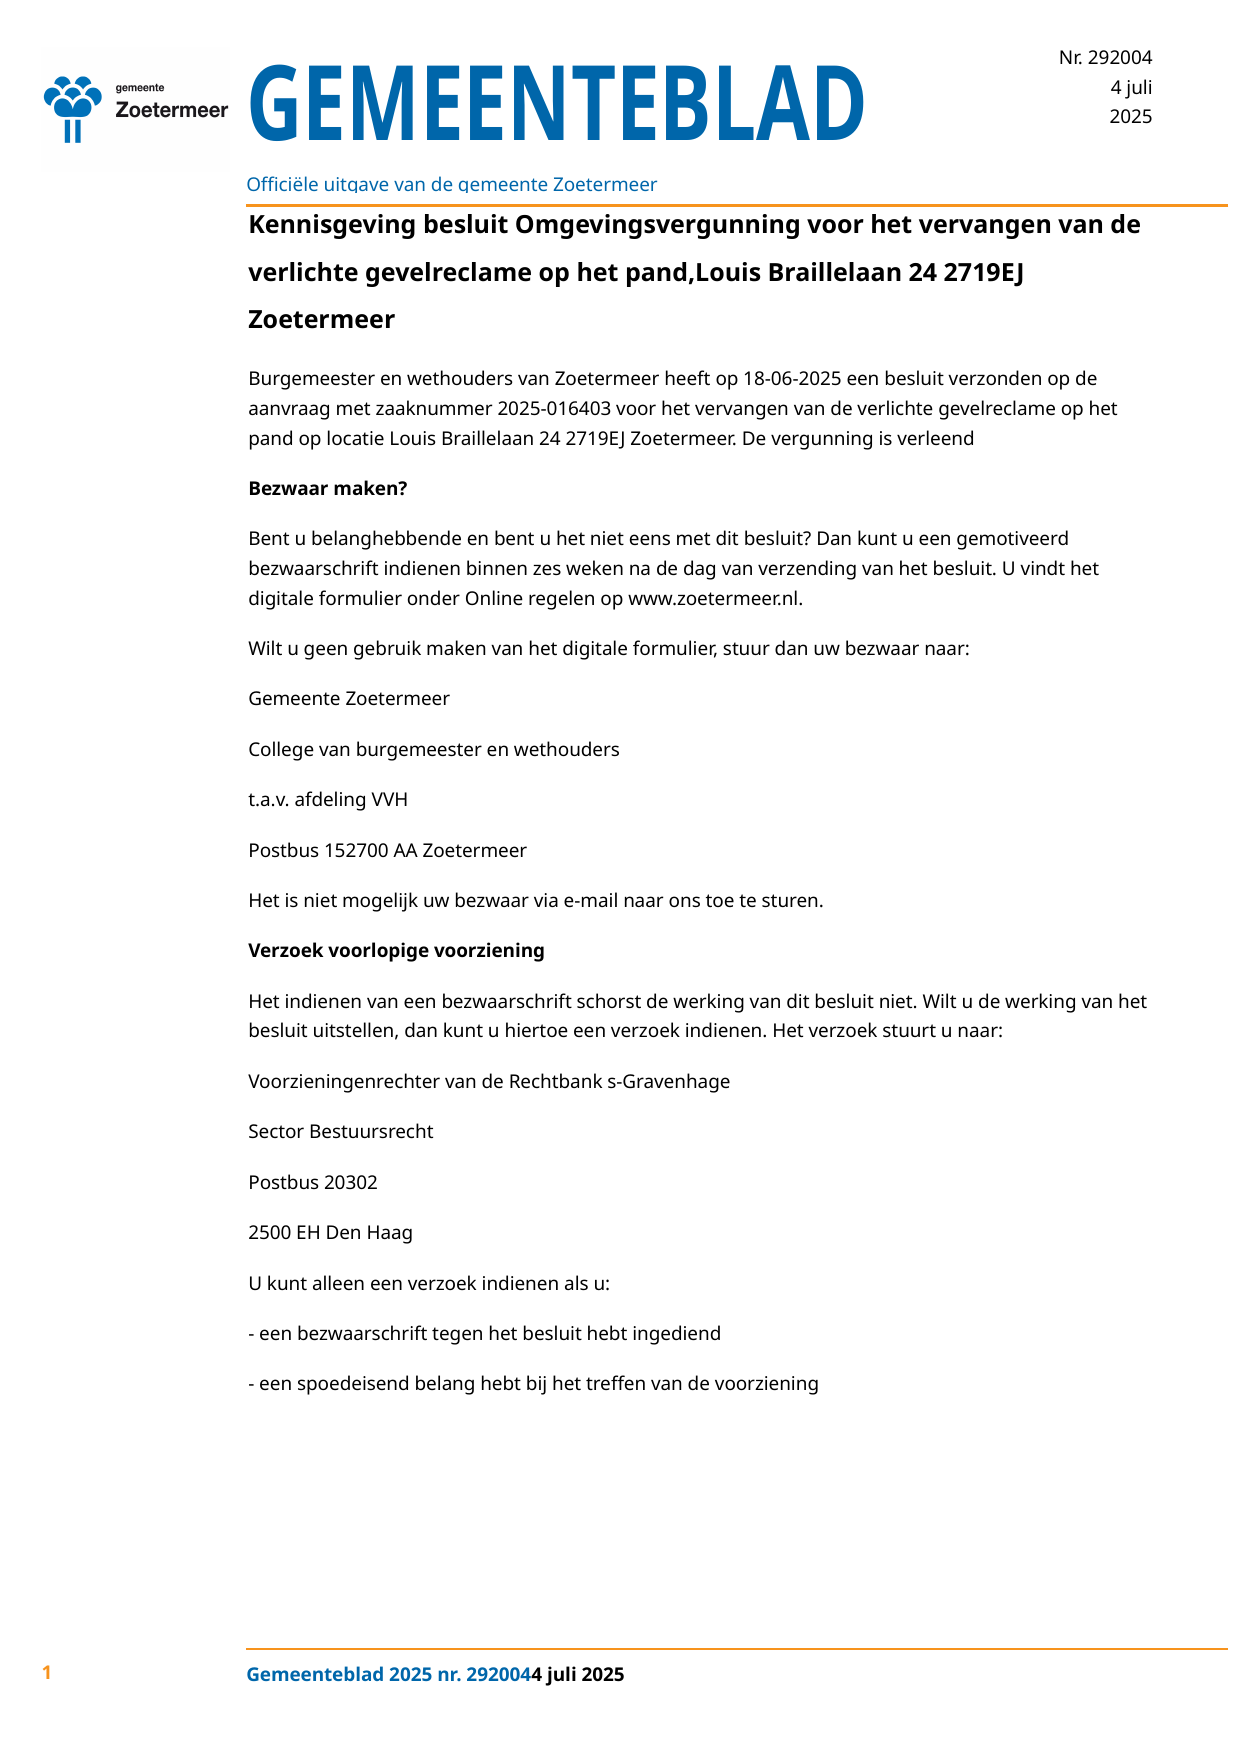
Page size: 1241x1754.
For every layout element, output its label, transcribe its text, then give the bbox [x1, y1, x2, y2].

text - een bezwaarschrift tegen het besluit hebt ingediend [248, 1320, 1152, 1346]
text Wilt u geen gebruik maken van het digitale formulier, stuur dan uw bezwaar naar: [248, 635, 1152, 661]
text Sector Bestuursrecht [248, 1118, 1152, 1144]
text 2500 EH Den Haag [248, 1219, 1152, 1245]
text Postbus 152700 AA Zoetermeer [248, 837, 1152, 862]
text Postbus 20302 [248, 1169, 1152, 1194]
text Verzoek voorlopige voorziening [248, 938, 1152, 963]
text Het is niet mogelijk uw bezwaar via e-mail naar ons toe te sturen. [248, 887, 1152, 913]
text Het indienen van een bezwaarschrift schorst de werking van dit besluit niet. Wilt u de werking van het besluit uitstellen, dan kunt u hiertoe een verzoek indienen. Het verzoek stuurt u naar: [248, 988, 1152, 1043]
picture [41, 47, 231, 172]
text College van burgemeester en wethouders [248, 736, 1152, 762]
text Kennisgeving besluit Omgevingsvergunning voor het vervangen van de verlichte gevelreclame op het pand,Louis Braillelaan 24 2719EJ Zoetermeer [248, 207, 1152, 336]
text Voorzieningenrechter van de Rechtbank s-Gravenhage [248, 1068, 1152, 1094]
text Bezwaar maken? [248, 475, 1152, 501]
text t.a.v. afdeling VVH [248, 786, 1152, 812]
text U kunt alleen een verzoek indienen als u: [248, 1270, 1152, 1295]
text Bent u belanghebbende en bent u het niet eens met dit besluit? Dan kunt u een gemotiveerd bezwaarschrift indienen binnen zes weken na de dag van verzending van het besluit. U vindt het digitale formulier onder Online regelen op www.zoetermeer.nl. [248, 526, 1152, 610]
text - een spoedeisend belang hebt bij het treffen van de voorziening [248, 1371, 1152, 1396]
text Burgemeester en wethouders van Zoetermeer heeft op 18-06-2025 een besluit verzonden op de aanvraag met zaaknummer 2025-016403 voor het vervangen van de verlichte gevelreclame op het pand op locatie Louis Braillelaan 24 2719EJ Zoetermeer. De vergunning is verleend [248, 366, 1152, 450]
text Gemeente Zoetermeer [248, 686, 1152, 711]
